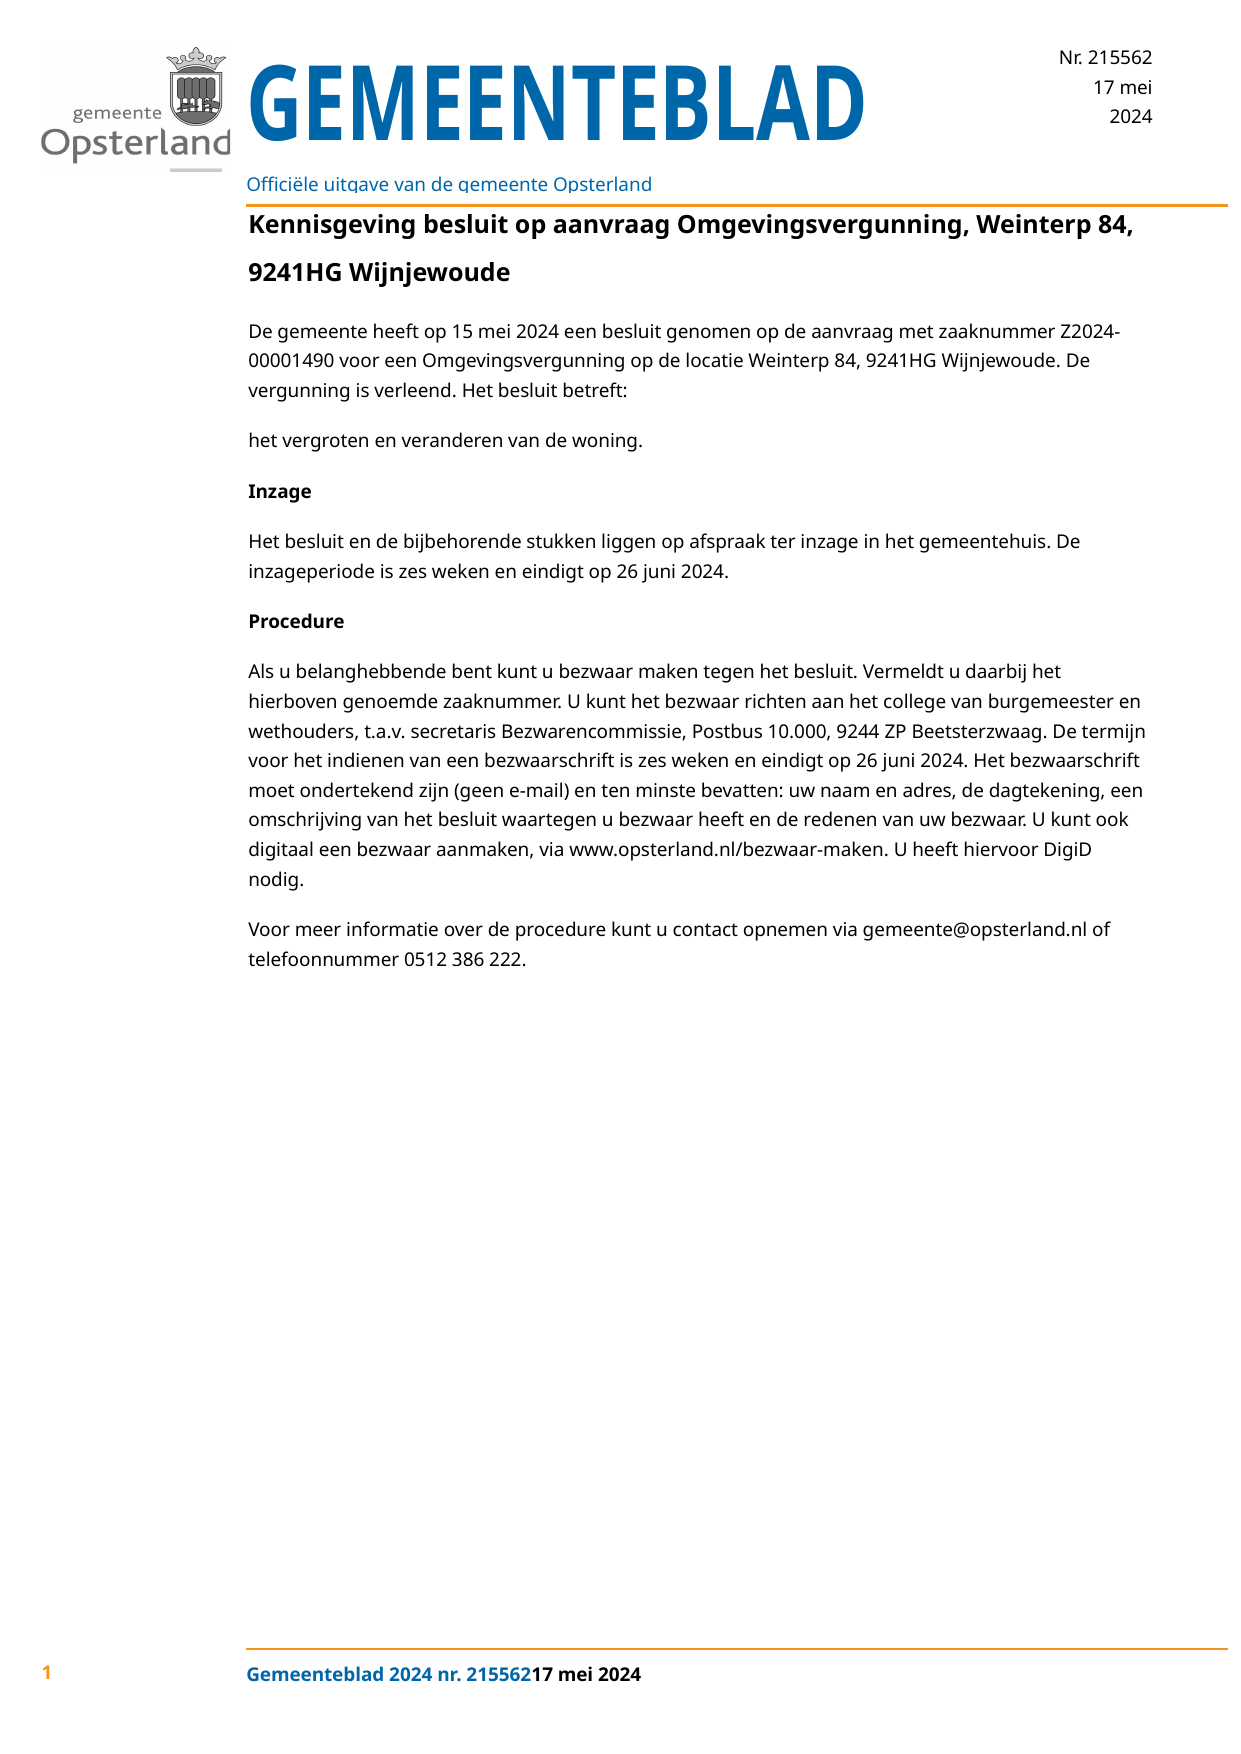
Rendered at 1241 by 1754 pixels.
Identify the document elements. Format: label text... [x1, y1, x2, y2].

text het vergroten en veranderen van de woning. [248, 427, 1152, 453]
text Procedure [248, 608, 1152, 634]
text De gemeente heeft op 15 mei 2024 een besluit genomen op de aanvraag met zaaknummer Z2024-00001490 voor een Omgevingsvergunning op de locatie Weinterp 84, 9241HG Wijnjewoude. De vergunning is verleend. Het besluit betreft: [248, 318, 1152, 403]
text Inzage [248, 478, 1152, 504]
text Het besluit en de bijbehorende stukken liggen op afspraak ter inzage in het gemeentehuis. De inzageperiode is zes weken en eindigt op 26 juni 2024. [248, 528, 1152, 584]
picture [41, 47, 231, 172]
text Voor meer informatie over de procedure kunt u contact opnemen via gemeente@opsterland.nl of telefoonnummer 0512 386 222. [248, 916, 1152, 972]
text Kennisgeving besluit op aanvraag Omgevingsvergunning, Weinterp 84, 9241HG Wijnjewoude [248, 207, 1152, 288]
text Als u belanghebbende bent kunt u bezwaar maken tegen het besluit. Vermeldt u daarbij het hierboven genoemde zaaknummer. U kunt het bezwaar richten aan het college van burgemeester en wethouders, t.a.v. secretaris Bezwarencommissie, Postbus 10.000, 9244 ZP Beetsterzwaag. De termijn voor het indienen van een bezwaarschrift is zes weken en eindigt op 26 juni 2024. Het bezwaarschrift moet ondertekend zijn (geen e-mail) en ten minste bevatten: uw naam en adres, de dagtekening, een omschrijving van het besluit waartegen u bezwaar heeft en de redenen van uw bezwaar. U kunt ook digitaal een bezwaar aanmaken, via www.opsterland.nl/bezwaar-maken. U heeft hiervoor DigiD nodig. [248, 659, 1152, 892]
